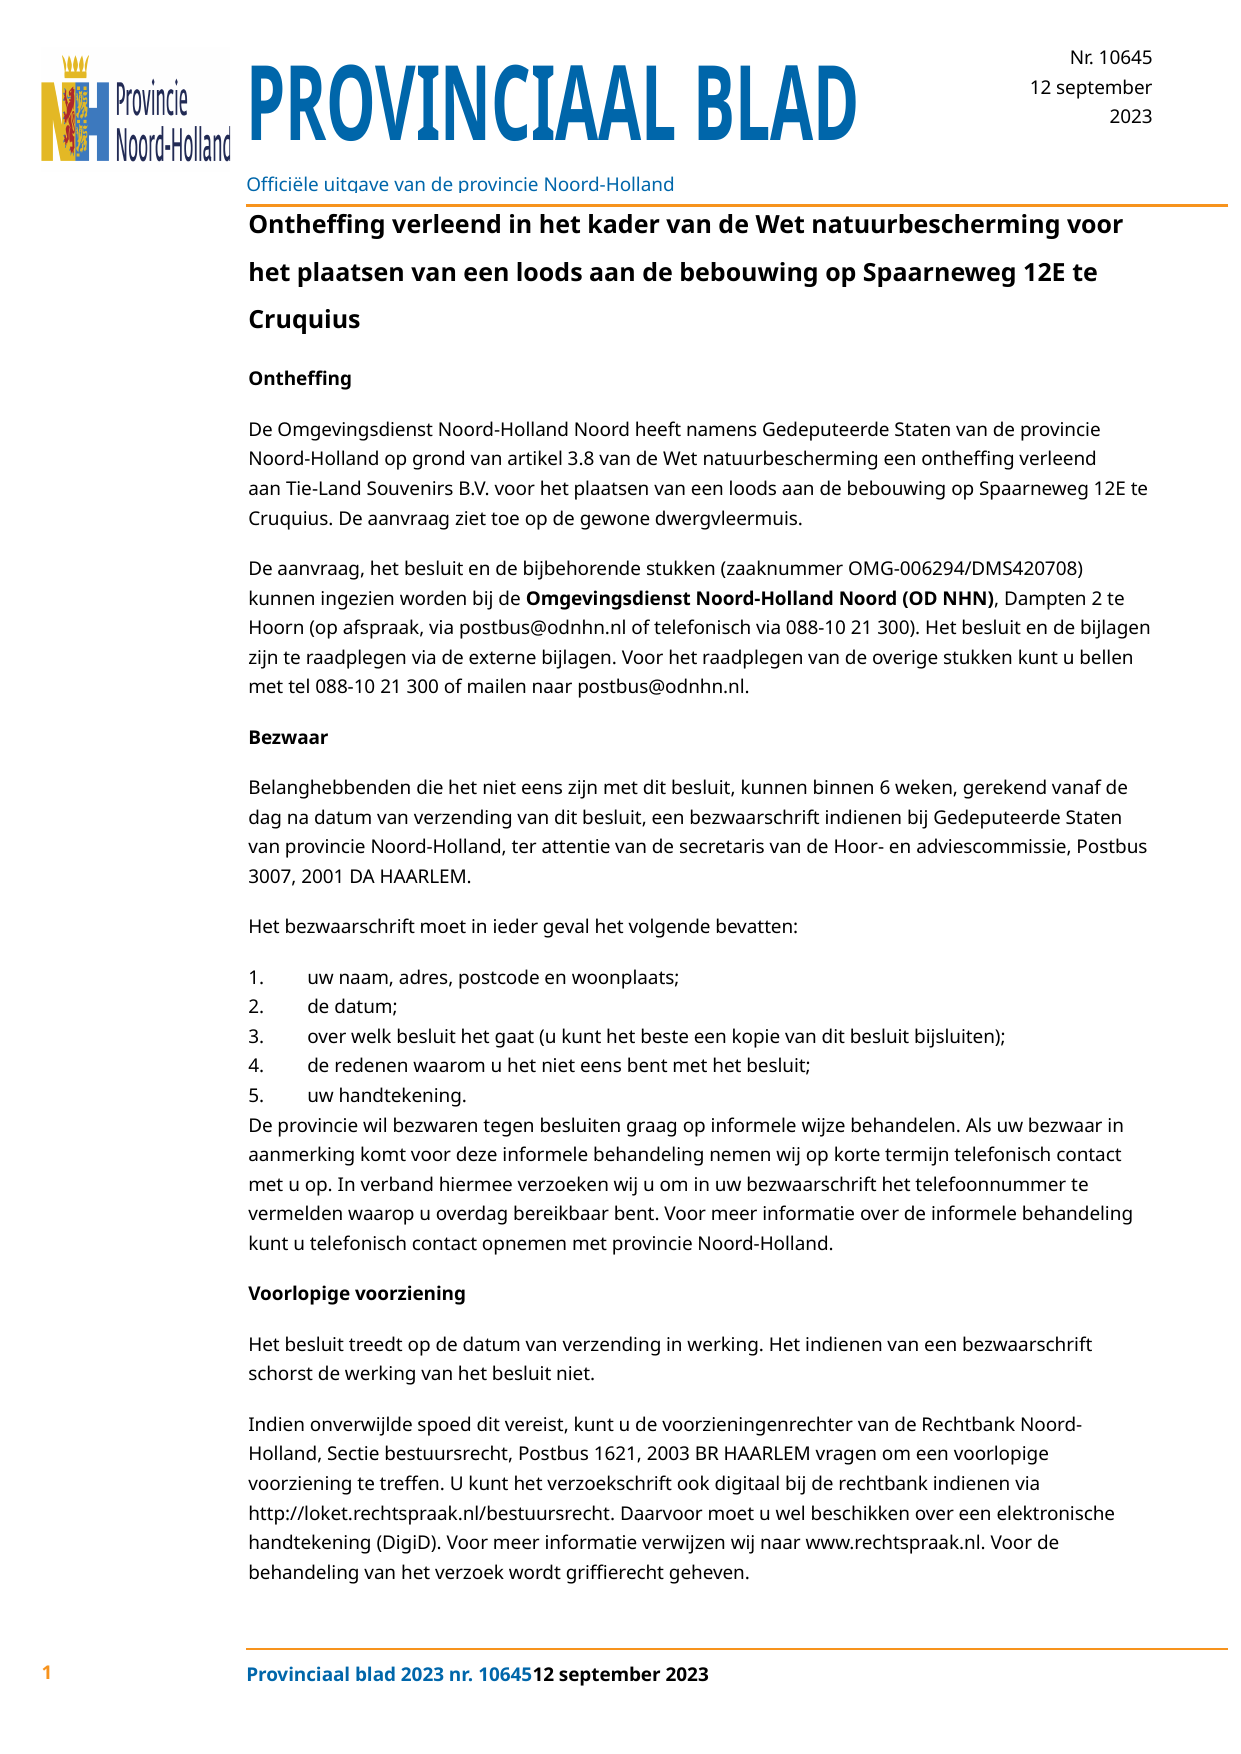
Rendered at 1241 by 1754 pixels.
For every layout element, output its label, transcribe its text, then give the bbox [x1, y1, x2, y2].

list uw naam, adres, postcode en woonplaats; [248, 964, 1152, 989]
text Bezwaar [248, 724, 1152, 749]
text Ontheffing verleend in het kader van de Wet natuurbescherming voor het plaatsen van een loods aan de bebouwing op Spaarneweg 12E te Cruquius [248, 207, 1152, 336]
list de redenen waarom u het niet eens bent met het besluit; [248, 1053, 1152, 1078]
text Ontheffing [248, 366, 1152, 391]
text Het bezwaarschrift moet in ieder geval het volgende bevatten: [248, 913, 1152, 939]
picture [41, 47, 231, 172]
text Indien onverwijlde spoed dit vereist, kunt u de voorzieningenrechter van de Rechtbank Noord-Holland, Sectie bestuursrecht, Postbus 1621, 2003 BR HAARLEM vragen om een voorlopige voorziening te treffen. U kunt het verzoekschrift ook digitaal bij de rechtbank indienen via http://loket.rechtspraak.nl/bestuursrecht. Daarvoor moet u wel beschikken over een elektronische handtekening (DigiD). Voor meer informatie verwijzen wij naar www.rechtspraak.nl. Voor de behandeling van het verzoek wordt griffierecht geheven. [248, 1411, 1152, 1584]
text De provincie wil bezwaren tegen besluiten graag op informele wijze behandelen. Als uw bezwaar in aanmerking komt voor deze informele behandeling nemen wij op korte termijn telefonisch contact met u op. In verband hiermee verzoeken wij u om in uw bezwaarschrift het telefoonnummer te vermelden waarop u overdag bereikbaar bent. Voor meer informatie over de informele behandeling kunt u telefonisch contact opnemen met provincie Noord-Holland. [248, 1112, 1152, 1256]
text De aanvraag, het besluit en de bijbehorende stukken (zaaknummer OMG-006294/DMS420708) kunnen ingezien worden bij de Omgevingsdienst Noord-Holland Noord (OD NHN), Dampten 2 te Hoorn (op afspraak, via postbus@odnhn.nl of telefonisch via 088-10 21 300). Het besluit en de bijlagen zijn te raadplegen via de externe bijlagen. Voor het raadplegen van de overige stukken kunt u bellen met tel 088-10 21 300 of mailen naar postbus@odnhn.nl. [248, 555, 1152, 699]
text Belanghebbenden die het niet eens zijn met dit besluit, kunnen binnen 6 weken, gerekend vanaf de dag na datum van verzending van dit besluit, een bezwaarschrift indienen bij Gedeputeerde Staten van provincie Noord-Holland, ter attentie van de secretaris van de Hoor- en adviescommissie, Postbus 3007, 2001 DA HAARLEM. [248, 774, 1152, 889]
text Het besluit treedt op de datum van verzending in werking. Het indienen van een bezwaarschrift schorst de werking van het besluit niet. [248, 1331, 1152, 1386]
list over welk besluit het gaat (u kunt het beste een kopie van dit besluit bijsluiten); [248, 1023, 1152, 1049]
list uw handtekening. [248, 1082, 1152, 1108]
list de datum; [248, 993, 1152, 1019]
text Voorlopige voorziening [248, 1281, 1152, 1306]
text De Omgevingsdienst Noord-Holland Noord heeft namens Gedeputeerde Staten van de provincie Noord-Holland op grond van artikel 3.8 van de Wet natuurbescherming een ontheffing verleend aan Tie-Land Souvenirs B.V. voor het plaatsen van een loods aan de bebouwing op Spaarneweg 12E te Cruquius. De aanvraag ziet toe op de gewone dwergvleermuis. [248, 416, 1152, 530]
